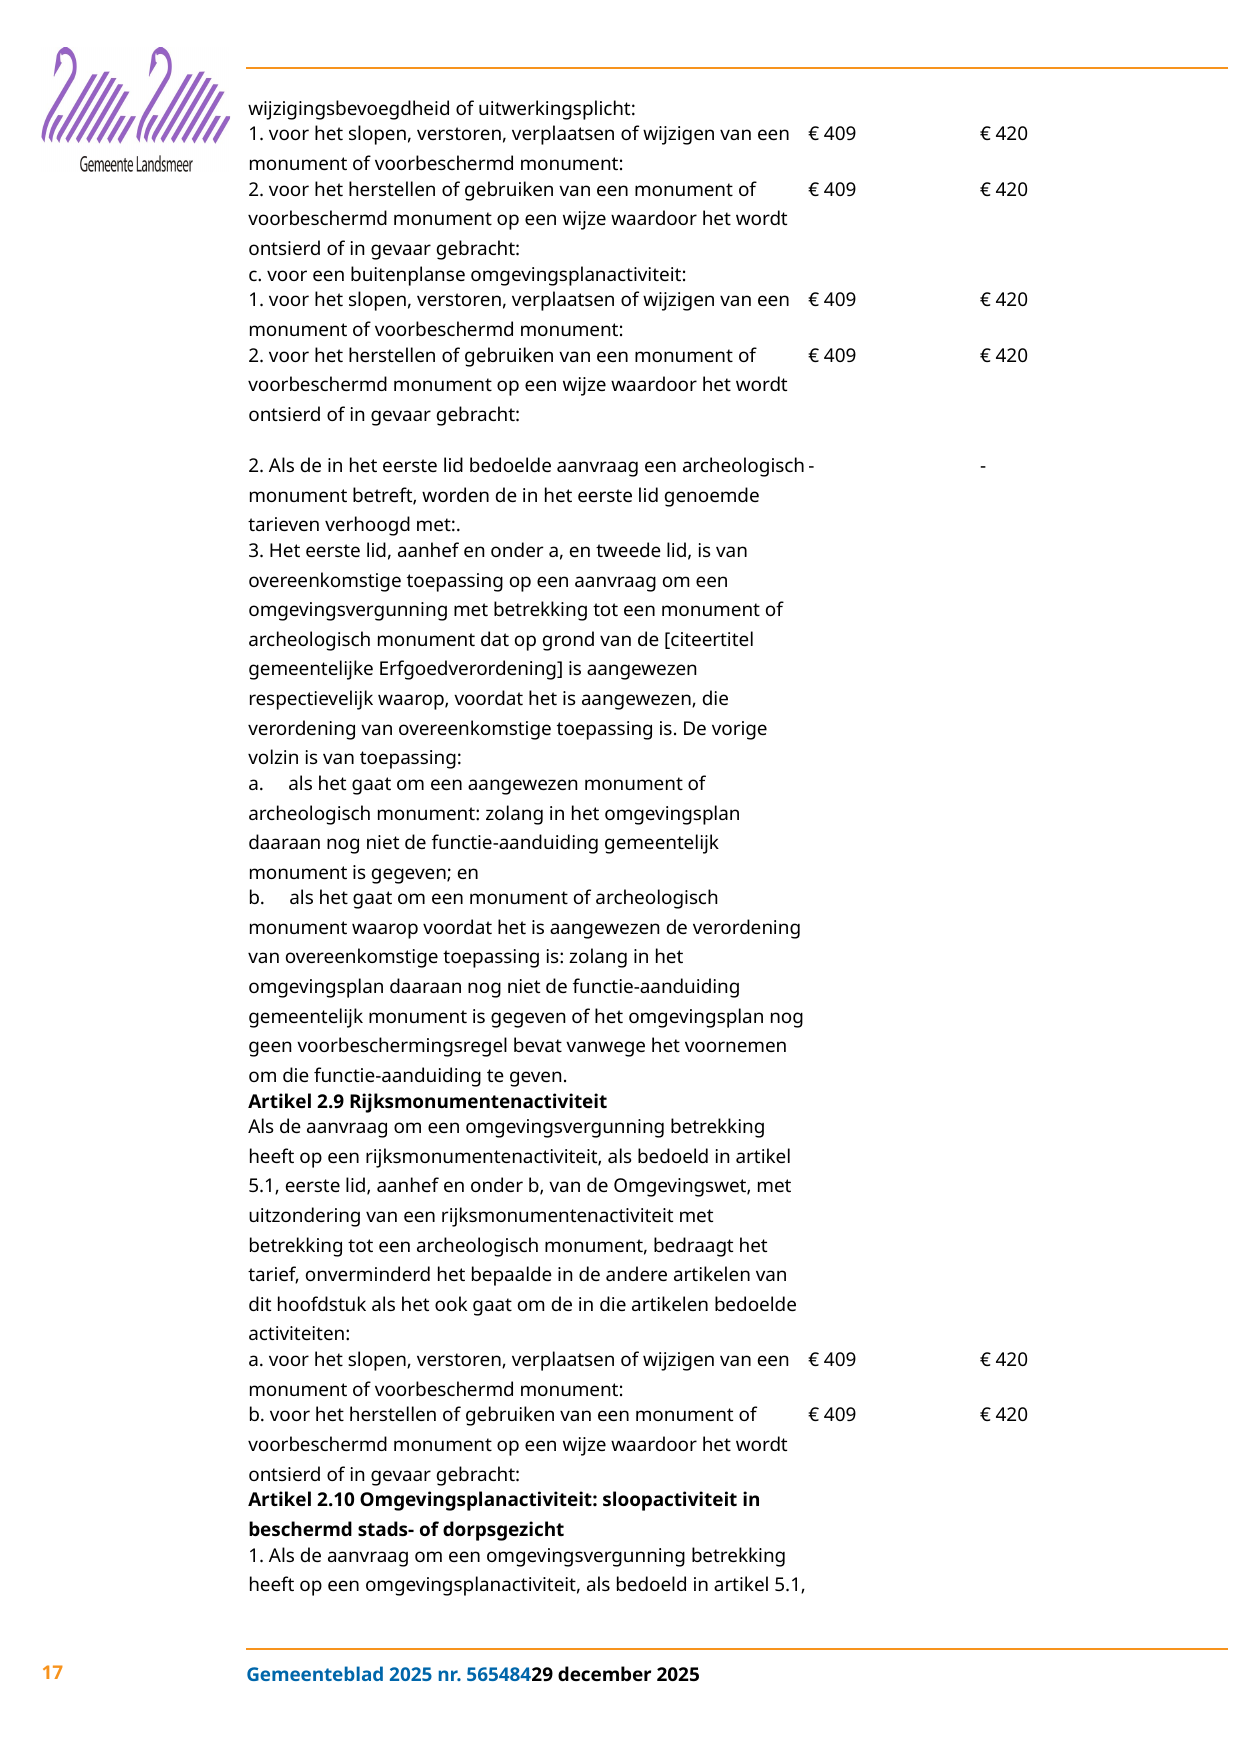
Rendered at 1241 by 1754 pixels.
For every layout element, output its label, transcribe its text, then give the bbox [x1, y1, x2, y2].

table_cell € 420 [980, 1346, 1152, 1402]
table_cell [808, 95, 980, 121]
table_cell Artikel 2.9 Rijksmonumentenactiviteit [248, 1088, 808, 1113]
table_cell [980, 261, 1152, 286]
table_cell a. voor het slopen, verstoren, verplaatsen of wijzigen van een monument of voorbeschermd monument: [248, 1346, 808, 1402]
table_cell [808, 1487, 980, 1542]
table_cell [980, 1542, 1152, 1597]
table_cell 1. voor het slopen, verstoren, verplaatsen of wijzigen van een monument of voorbeschermd monument: [248, 121, 808, 176]
table_cell [808, 1542, 980, 1597]
table_cell € 420 [980, 286, 1152, 342]
table_cell € 409 [808, 121, 980, 176]
table_cell [808, 537, 980, 770]
table_cell € 420 [980, 121, 1152, 176]
table_cell wijzigingsbevoegdheid of uitwerkingsplicht: [248, 95, 808, 121]
table_cell [808, 1114, 980, 1346]
table_cell € 409 [808, 1346, 980, 1402]
table_cell € 409 [808, 176, 980, 261]
table_cell a. als het gaat om een aangewezen monument of archeologisch monument: zolang in het omgevingsplan daaraan nog niet de functie-aanduiding gemeentelijk monument is gegeven; en [248, 770, 808, 884]
table_cell [808, 770, 980, 884]
table_cell [980, 770, 1152, 884]
table_cell [980, 537, 1152, 770]
table_cell [808, 261, 980, 286]
table_cell [808, 885, 980, 1088]
table_cell [980, 1487, 1152, 1542]
table_cell 2. voor het herstellen of gebruiken van een monument of voorbeschermd monument op een wijze waardoor het wordt ontsierd of in gevaar gebracht: [248, 342, 808, 427]
table_cell [248, 427, 808, 452]
picture [41, 47, 231, 172]
table_cell € 409 [808, 1402, 980, 1487]
table_cell € 409 [808, 342, 980, 427]
table_cell c. voor een buitenplanse omgevingsplanactiviteit: [248, 261, 808, 286]
table_cell € 409 [808, 286, 980, 342]
table_cell € 420 [980, 342, 1152, 427]
table_cell 2. Als de in het eerste lid bedoelde aanvraag een archeologisch monument betreft, worden de in het eerste lid genoemde tarieven verhoogd met:. [248, 453, 808, 537]
table_cell [808, 1088, 980, 1113]
table_cell Als de aanvraag om een omgevingsvergunning betrekking heeft op een rijksmonumentenactiviteit, als bedoeld in artikel 5.1, eerste lid, aanhef en onder b, van de Omgevingswet, met uitzondering van een rijksmonumentenactiviteit met betrekking tot een archeologisch monument, bedraagt het tarief, onverminderd het bepaalde in de andere artikelen van dit hoofdstuk als het ook gaat om de in die artikelen bedoelde activiteiten: [248, 1114, 808, 1346]
table_cell Artikel 2.10 Omgevingsplanactiviteit: sloopactiviteit in beschermd stads- of dorpsgezicht [248, 1487, 808, 1542]
table_cell - [980, 453, 1152, 537]
table_cell € 420 [980, 176, 1152, 261]
table_cell b. als het gaat om een monument of archeologisch monument waarop voordat het is aangewezen de verordening van overeenkomstige toepassing is: zolang in het omgevingsplan daaraan nog niet de functie-aanduiding gemeentelijk monument is gegeven of het omgevingsplan nog geen voorbeschermingsregel bevat vanwege het voornemen om die functie-aanduiding te geven. [248, 885, 808, 1088]
table_cell [980, 1114, 1152, 1346]
table_cell [980, 885, 1152, 1088]
table_cell 1. voor het slopen, verstoren, verplaatsen of wijzigen van een monument of voorbeschermd monument: [248, 286, 808, 342]
table_cell [808, 427, 980, 452]
table_cell [980, 95, 1152, 121]
table_cell - [808, 453, 980, 537]
table_cell [980, 427, 1152, 452]
table_cell 2. voor het herstellen of gebruiken van een monument of voorbeschermd monument op een wijze waardoor het wordt ontsierd of in gevaar gebracht: [248, 176, 808, 261]
table_cell 1. Als de aanvraag om een omgevingsvergunning betrekking heeft op een omgevingsplanactiviteit, als bedoeld in artikel 5.1, [248, 1542, 808, 1597]
table_cell € 420 [980, 1402, 1152, 1487]
table_cell b. voor het herstellen of gebruiken van een monument of voorbeschermd monument op een wijze waardoor het wordt ontsierd of in gevaar gebracht: [248, 1402, 808, 1487]
table_cell [980, 1088, 1152, 1113]
table_cell 3. Het eerste lid, aanhef en onder a, en tweede lid, is van overeenkomstige toepassing op een aanvraag om een omgevingsvergunning met betrekking tot een monument of archeologisch monument dat op grond van de [citeertitel gemeentelijke Erfgoedverordening] is aangewezen respectievelijk waarop, voordat het is aangewezen, die verordening van overeenkomstige toepassing is. De vorige volzin is van toepassing: [248, 537, 808, 770]
